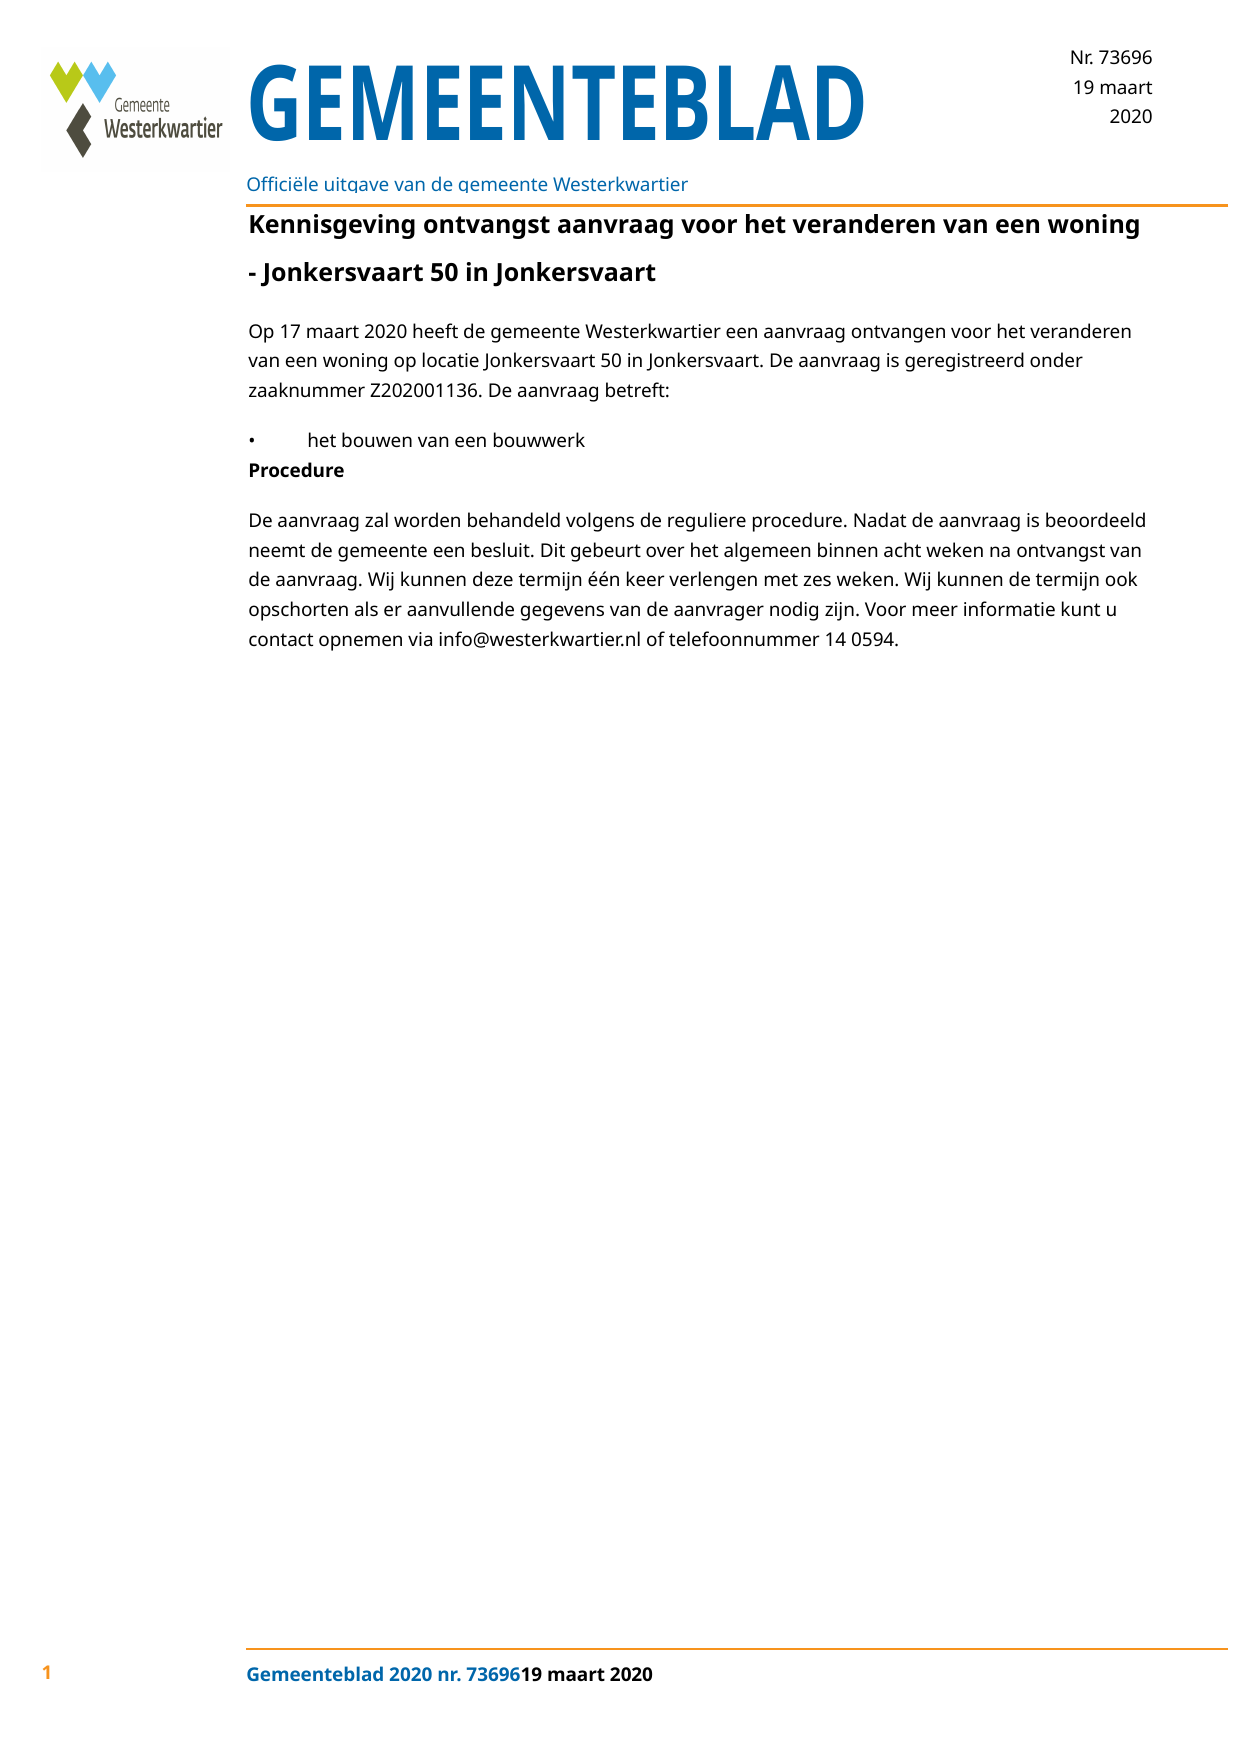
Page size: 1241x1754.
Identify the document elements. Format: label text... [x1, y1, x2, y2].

text De aanvraag zal worden behandeld volgens de reguliere procedure. Nadat de aanvraag is beoordeeld neemt de gemeente een besluit. Dit gebeurt over het algemeen binnen acht weken na ontvangst van de aanvraag. Wij kunnen deze termijn één keer verlengen met zes weken. Wij kunnen de termijn ook opschorten als er aanvullende gegevens van de aanvrager nodig zijn. Voor meer informatie kunt u contact opnemen via info@westerkwartier.nl of telefoonnummer 14 0594. [248, 507, 1152, 652]
text Kennisgeving ontvangst aanvraag voor het veranderen van een woning - Jonkersvaart 50 in Jonkersvaart [248, 207, 1152, 288]
text Op 17 maart 2020 heeft de gemeente Westerkwartier een aanvraag ontvangen voor het veranderen van een woning op locatie Jonkersvaart 50 in Jonkersvaart. De aanvraag is geregistreerd onder zaaknummer Z202001136. De aanvraag betreft: [248, 318, 1152, 403]
picture [41, 47, 231, 172]
text Procedure [248, 457, 1152, 483]
list het bouwen van een bouwwerk [248, 427, 1152, 453]
